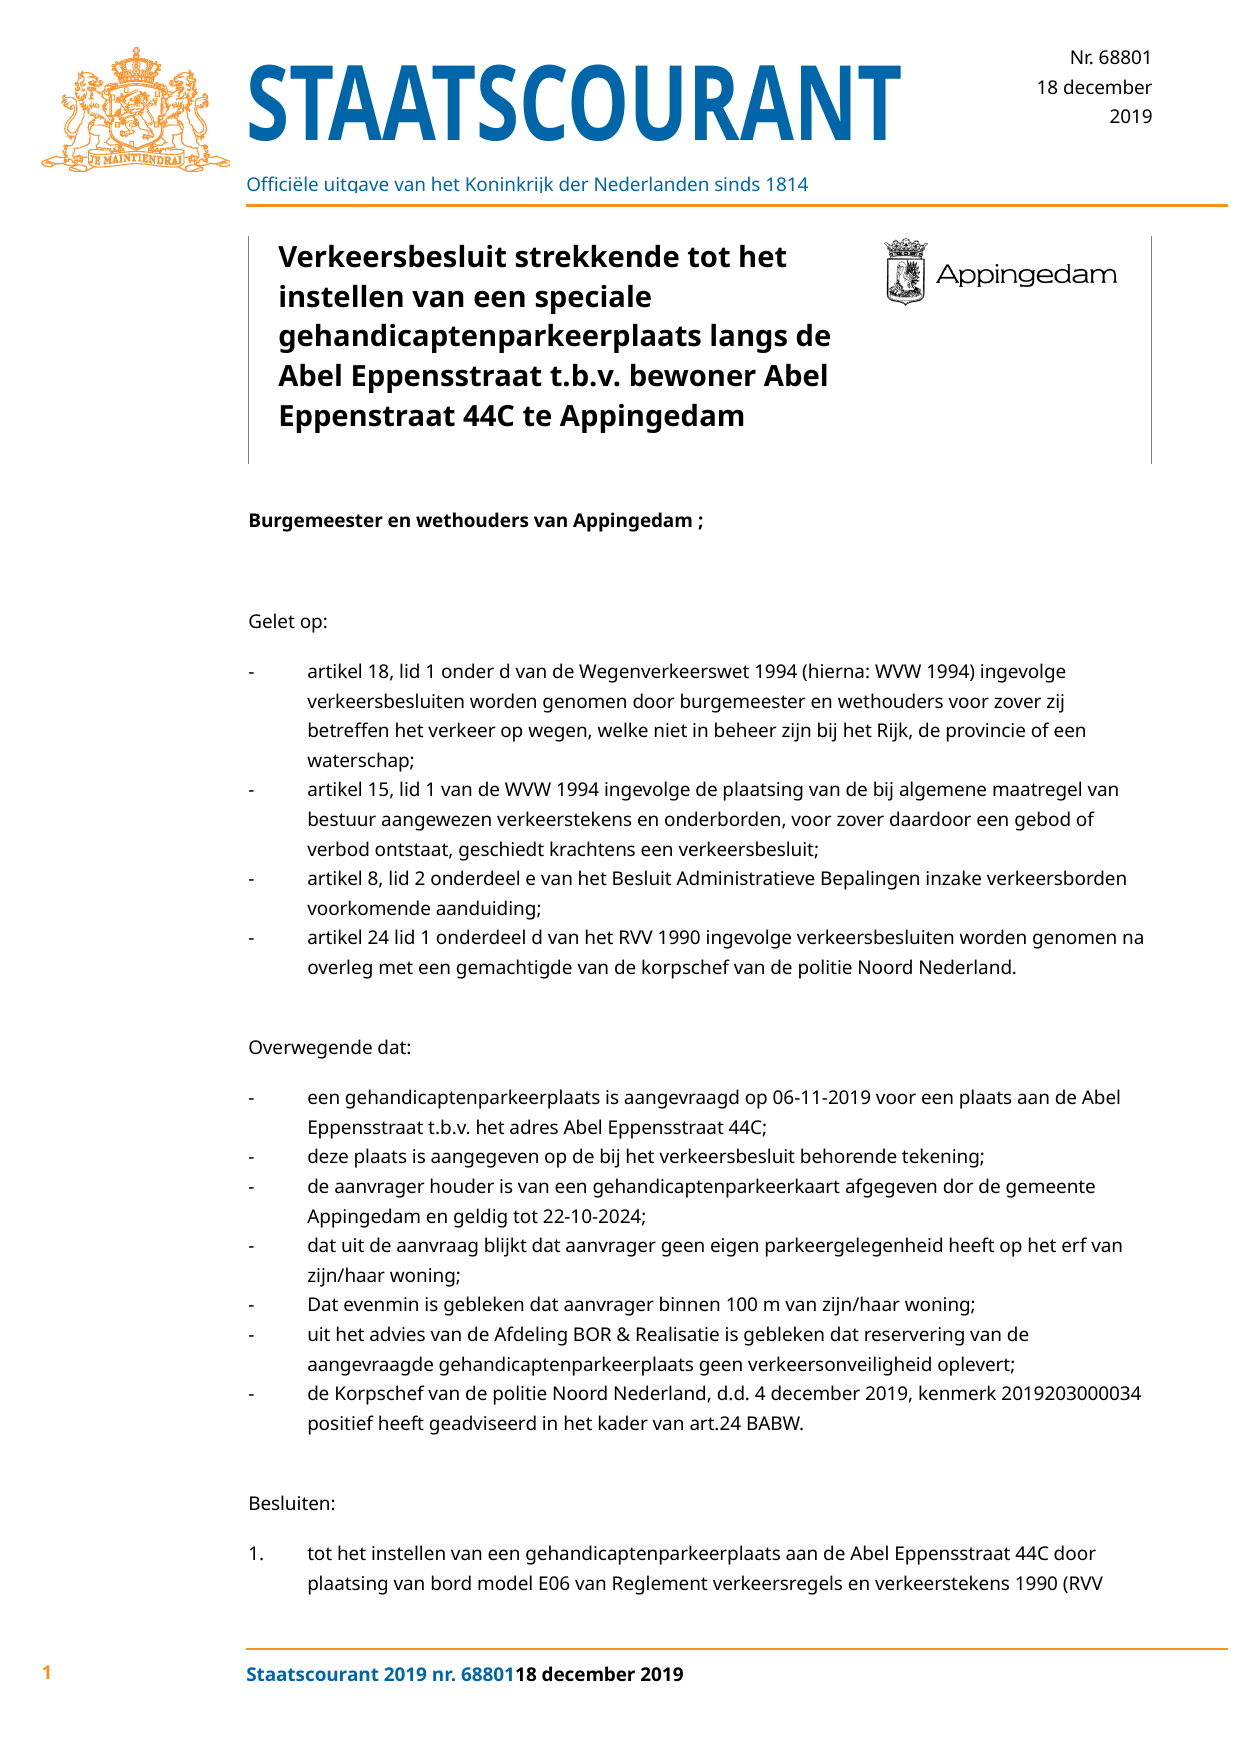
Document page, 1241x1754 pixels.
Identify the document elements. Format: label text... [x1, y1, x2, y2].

list uit het advies van de Afdeling BOR & Realisatie is gebleken dat reservering van de aangevraagde gehandicaptenparkeerplaats geen verkeersonveiligheid oplevert; [248, 1321, 1152, 1376]
list dat uit de aanvraag blijkt dat aanvrager geen eigen parkeergelegenheid heeft op het erf van zijn/haar woning; [248, 1232, 1152, 1288]
text Overwegende dat: [248, 1034, 1152, 1060]
list de Korpschef van de politie Noord Nederland, d.d. 4 december 2019, kenmerk 2019203000034 positief heeft geadviseerd in het kader van art.24 BABW. [248, 1380, 1152, 1436]
picture [41, 47, 231, 172]
list de aanvrager houder is van een gehandicaptenparkeerkaart afgegeven dor de gemeente Appingedam en geldig tot 22-10-2024; [248, 1173, 1152, 1228]
table_header [850, 236, 1151, 464]
list artikel 24 lid 1 onderdeel d van het RVV 1990 ingevolge verkeersbesluiten worden genomen na overleg met een gemachtigde van de korpschef van de politie Noord Nederland. [248, 924, 1152, 980]
list artikel 15, lid 1 van de WVW 1994 ingevolge de plaatsing van de bij algemene maatregel van bestuur aangewezen verkeerstekens en onderborden, voor zover daardoor een gebod of verbod ontstaat, geschiedt krachtens een verkeersbesluit; [248, 777, 1152, 861]
picture [882, 236, 1119, 308]
text Besluiten: [248, 1490, 1152, 1516]
list artikel 18, lid 1 onder d van de Wegenverkeerswet 1994 (hierna: WVW 1994) ingevolge verkeersbesluiten worden genomen door burgemeester en wethouders voor zover zij betreffen het verkeer op wegen, welke niet in beheer zijn bij het Rijk, de provincie of een waterschap; [248, 658, 1152, 773]
list artikel 8, lid 2 onderdeel e van het Besluit Administratieve Bepalingen inzake verkeersborden voorkomende aanduiding; [248, 865, 1152, 921]
text Gelet op: [248, 608, 1152, 633]
list deze plaats is aangegeven op de bij het verkeersbesluit behorende tekening; [248, 1144, 1152, 1169]
text Burgemeester en wethouders van Appingedam ; [248, 507, 1152, 533]
list Dat evenmin is gebleken dat aanvrager binnen 100 m van zijn/haar woning; [248, 1292, 1152, 1317]
list een gehandicaptenparkeerplaats is aangevraagd op 06-11-2019 voor een plaats aan de Abel Eppensstraat t.b.v. het adres Abel Eppensstraat 44C; [248, 1084, 1152, 1140]
list tot het instellen van een gehandicaptenparkeerplaats aan de Abel Eppensstraat 44C door plaatsing van bord model E06 van Reglement verkeersregels en verkeerstekens 1990 (RVV [248, 1540, 1152, 1596]
table_header Verkeersbesluit strekkende tot het instellen van een speciale gehandicaptenparkeerplaats langs de Abel Eppensstraat t.b.v. bewoner Abel Eppenstraat 44C te Appingedam [249, 236, 850, 464]
